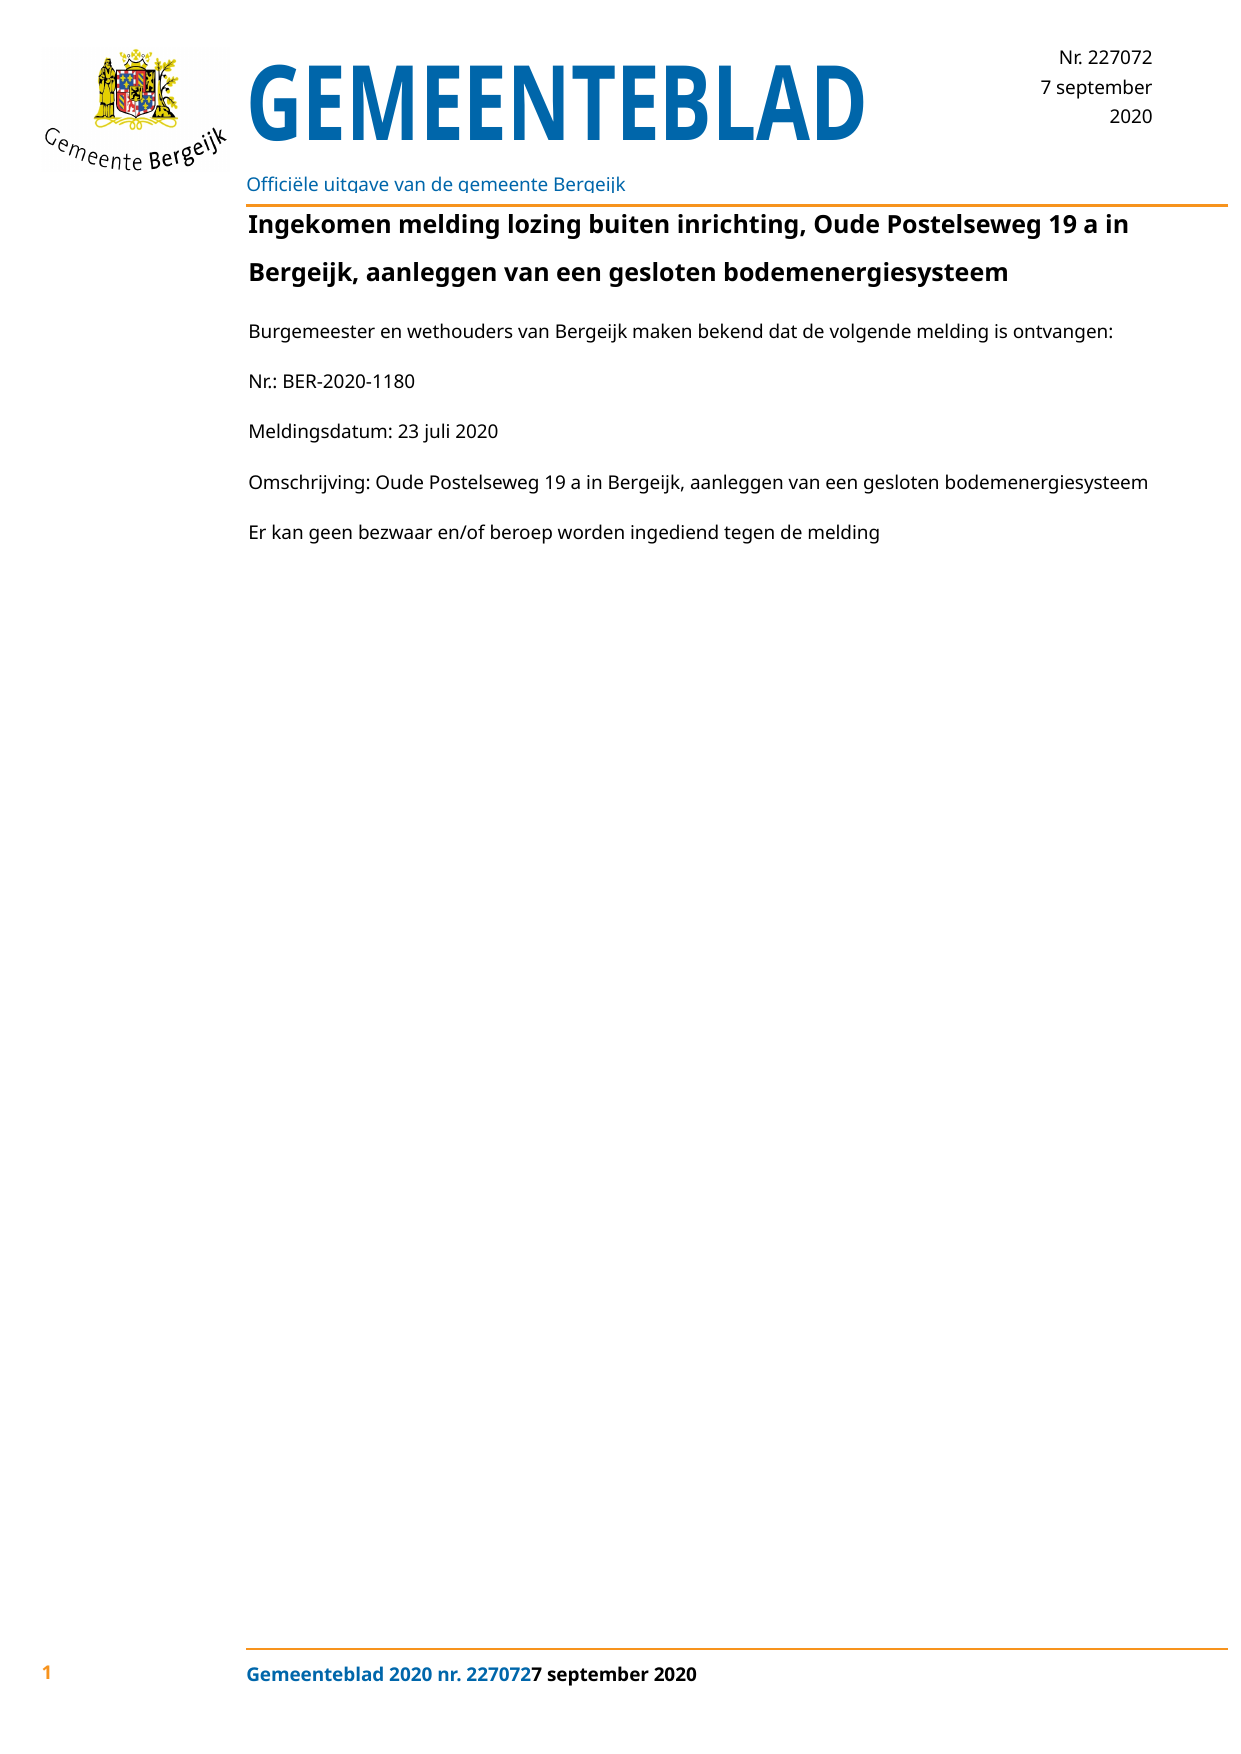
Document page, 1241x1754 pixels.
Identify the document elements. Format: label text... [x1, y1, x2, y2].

picture [41, 47, 231, 172]
text Meldingsdatum: 23 juli 2020 [248, 419, 1152, 444]
text Omschrijving: Oude Postelseweg 19 a in Bergeijk, aanleggen van een gesloten bodemenergiesysteem [248, 469, 1152, 495]
text Nr.: BER-2020-1180 [248, 368, 1152, 394]
text Burgemeester en wethouders van Bergeijk maken bekend dat de volgende melding is ontvangen: [248, 318, 1152, 344]
text Er kan geen bezwaar en/of beroep worden ingediend tegen de melding [248, 519, 1152, 545]
text Ingekomen melding lozing buiten inrichting, Oude Postelseweg 19 a in Bergeijk, aanleggen van een gesloten bodemenergiesysteem [248, 207, 1152, 288]
